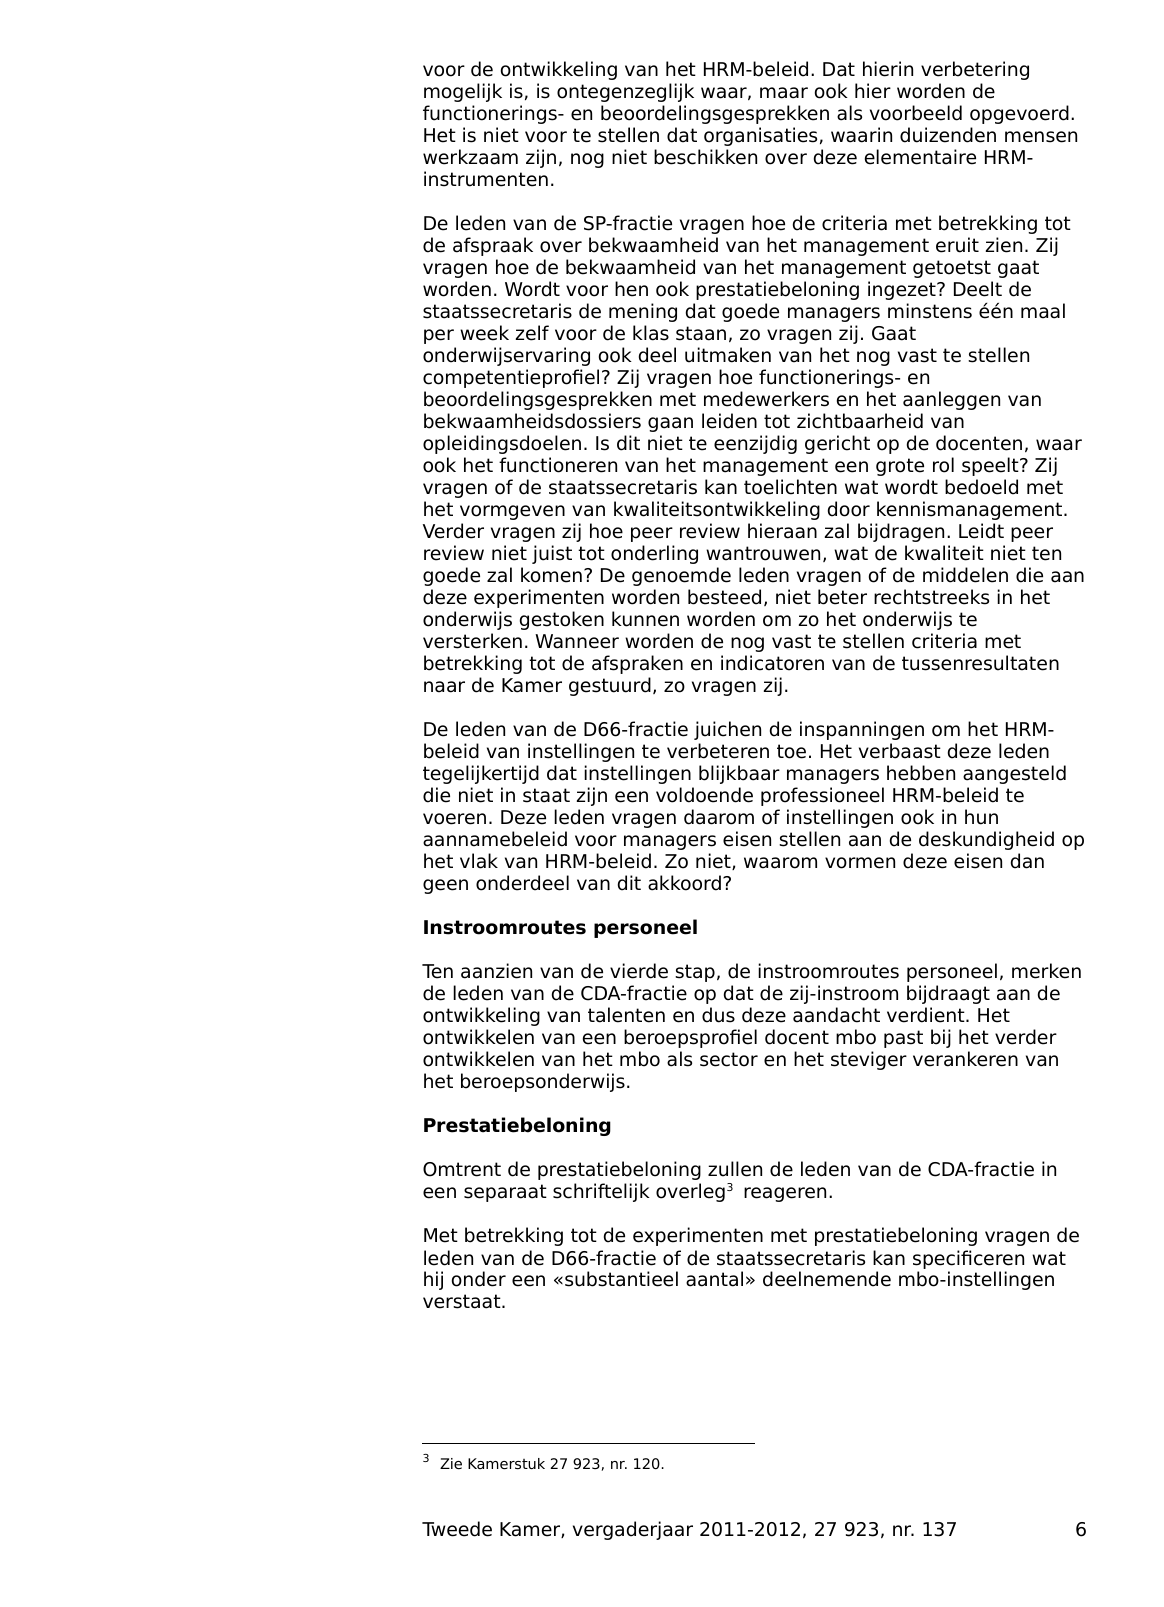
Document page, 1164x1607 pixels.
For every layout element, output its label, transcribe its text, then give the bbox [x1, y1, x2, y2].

subtitle Prestatiebeloning [422, 1115, 1087, 1137]
text voor de ontwikkeling van het HRM-beleid. Dat hierin verbetering mogelijk is, is ontegenzeglijk waar, maar ook hier worden de functionerings- en beoordelingsgesprekken als voorbeeld opgevoerd. [422, 59, 1087, 125]
subtitle Instroomroutes personeel [422, 917, 1087, 939]
text Omtrent de prestatiebeloning zullen de leden van de CDA-fractie in een separaat schriftelijk overleg reageren. [422, 1159, 1087, 1203]
text Ten aanzien van de vierde stap, de instroomroutes personeel, merken de leden van de CDA-fractie op dat de zij-instroom bijdraagt aan de ontwikkeling van talenten en dus deze aandacht verdient. Het ontwikkelen van een beroepsprofiel docent mbo past bij het verder ontwikkelen van het mbo als sector en het steviger verankeren van het beroepsonderwijs. [422, 961, 1087, 1093]
text De leden van de SP-fractie vragen hoe de criteria met betrekking tot de afspraak over bekwaamheid van het management eruit zien. Zij vragen hoe de bekwaamheid van het management getoetst gaat worden. Wordt voor hen ook prestatiebeloning ingezet? Deelt de staatssecretaris de mening dat goede managers minstens één maal per week zelf voor de klas staan, zo vragen zij. Gaat onderwijservaring ook deel uitmaken van het nog vast te stellen competentieprofiel? Zij vragen hoe functionerings- en beoordelingsgesprekken met medewerkers en het aanleggen van bekwaamheidsdossiers gaan leiden tot zichtbaarheid van opleidingsdoelen. Is dit niet te eenzijdig gericht op de docenten, waar ook het functioneren van het management een grote rol speelt? Zij vragen of de staatssecretaris kan toelichten wat wordt bedoeld met het vormgeven van kwaliteitsontwikkeling door kennismanagement. Verder vragen zij hoe peer review hieraan zal bijdragen. Leidt peer review niet juist tot onderling wantrouwen, wat de kwaliteit niet ten goede zal komen? De genoemde leden vragen of de middelen die aan deze experimenten worden besteed, niet beter rechtstreeks in het onderwijs gestoken kunnen worden om zo het onderwijs te versterken. Wanneer worden de nog vast te stellen criteria met betrekking tot de afspraken en indicatoren van de tussenresultaten naar de Kamer gestuurd, zo vragen zij. [422, 213, 1087, 697]
text Het is niet voor te stellen dat organisaties, waarin duizenden mensen werkzaam zijn, nog niet beschikken over deze elementaire HRM-instrumenten. [422, 125, 1087, 191]
text De leden van de D66-fractie juichen de inspanningen om het HRM-beleid van instellingen te verbeteren toe. Het verbaast deze leden tegelijkertijd dat instellingen blijkbaar managers hebben aangesteld die niet in staat zijn een voldoende professioneel HRM-beleid te voeren. Deze leden vragen daarom of instellingen ook in hun aannamebeleid voor managers eisen stellen aan de deskundigheid op het vlak van HRM-beleid. Zo niet, waarom vormen deze eisen dan geen onderdeel van dit akkoord? [422, 719, 1087, 895]
text Met betrekking tot de experimenten met prestatiebeloning vragen de leden van de D66-fractie of de staatssecretaris kan specificeren wat hij onder een «substantieel aantal» deelnemende mbo-instellingen verstaat. [422, 1225, 1087, 1313]
text Zie Kamerstuk 27 923, nr. 120. [422, 1452, 1087, 1474]
